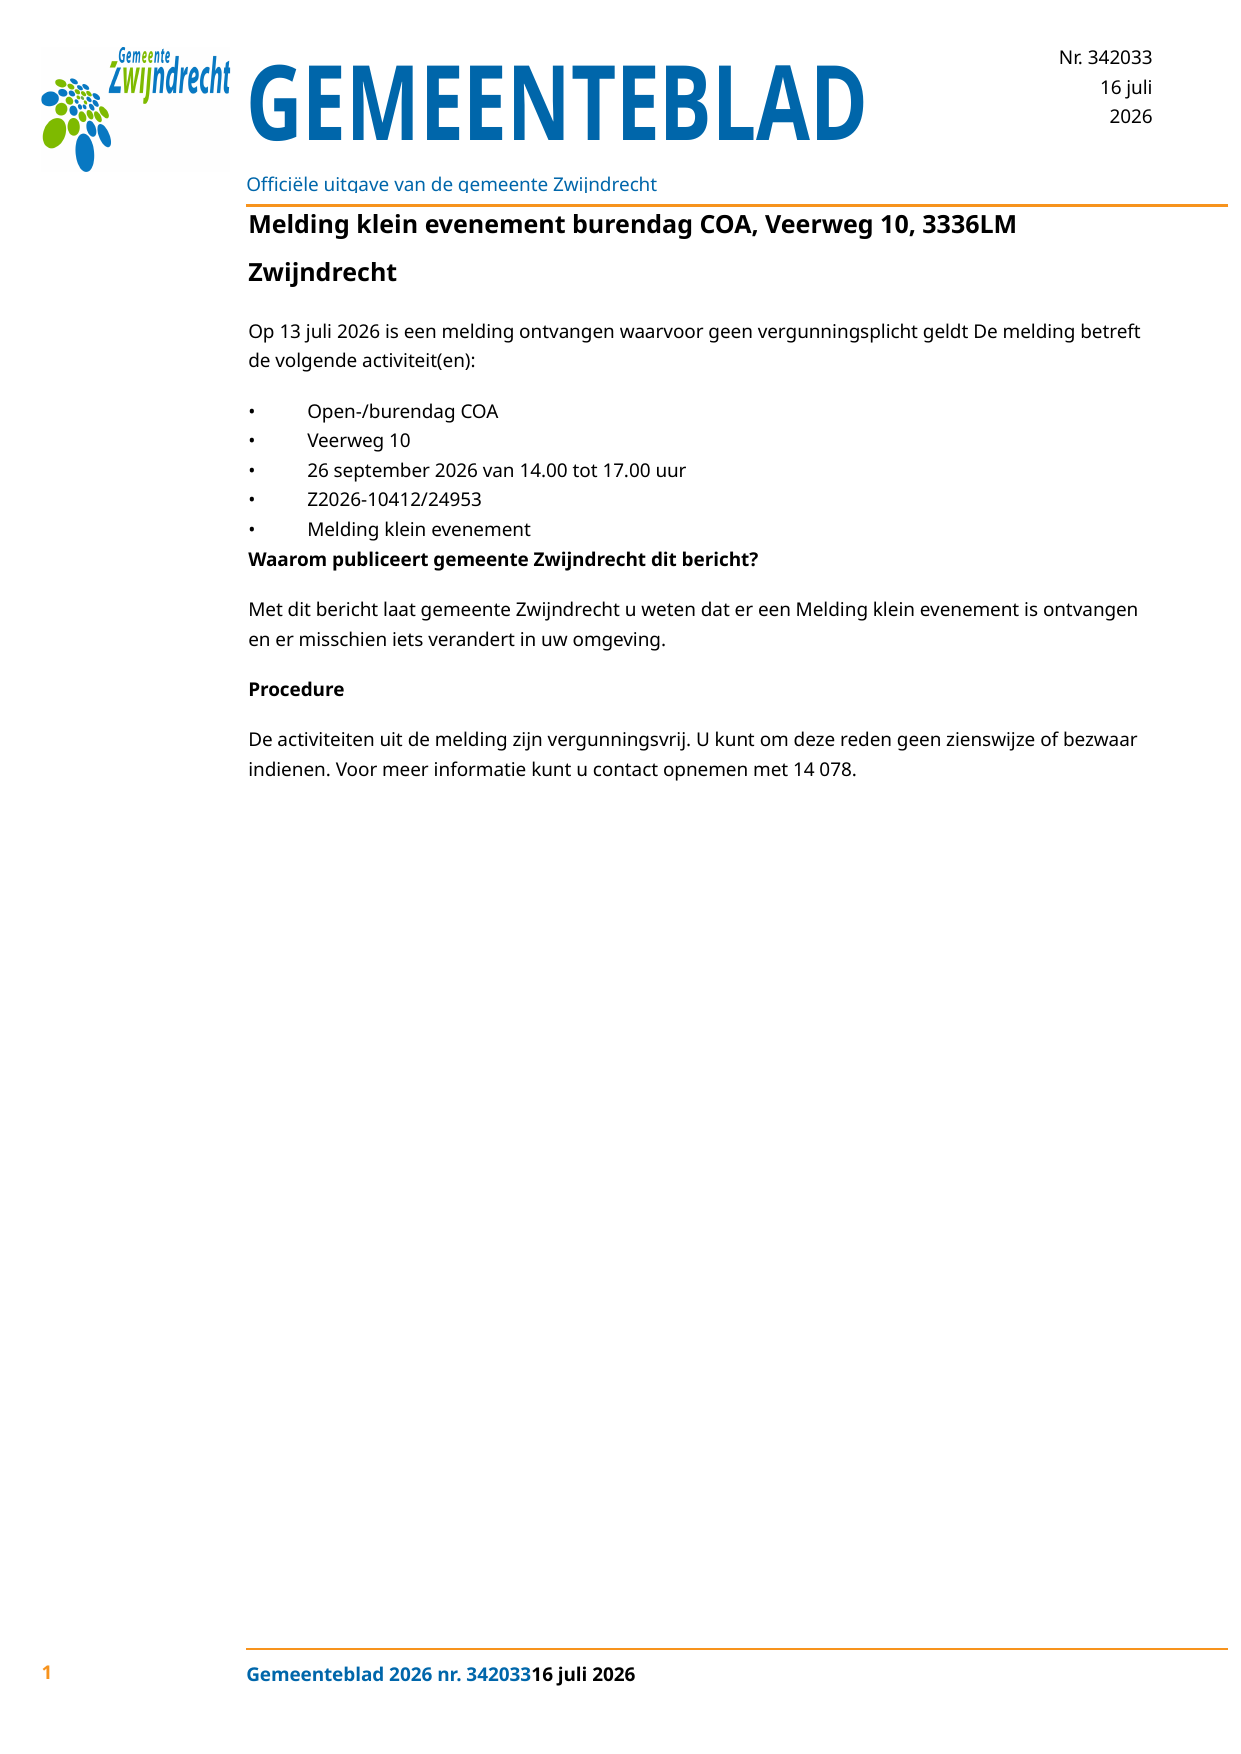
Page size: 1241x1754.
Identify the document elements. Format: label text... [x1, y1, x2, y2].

text Met dit bericht laat gemeente Zwijndrecht u weten dat er een Melding klein evenement is ontvangen en er misschien iets verandert in uw omgeving. [248, 596, 1152, 652]
text De activiteiten uit de melding zijn vergunningsvrij. U kunt om deze reden geen zienswijze of bezwaar indienen. Voor meer informatie kunt u contact opnemen met 14 078. [248, 727, 1152, 782]
text Waarom publiceert gemeente Zwijndrecht dit bericht? [248, 546, 1152, 572]
picture [41, 47, 231, 172]
list 26 september 2026 van 14.00 tot 17.00 uur [248, 457, 1152, 483]
list Z2026-10412/24953 [248, 487, 1152, 512]
list Melding klein evenement [248, 516, 1152, 542]
list Open-/burendag COA [248, 398, 1152, 424]
list Veerweg 10 [248, 427, 1152, 453]
text Op 13 juli 2026 is een melding ontvangen waarvoor geen vergunningsplicht geldt De melding betreft de volgende activiteit(en): [248, 318, 1152, 373]
text Procedure [248, 676, 1152, 702]
text Melding klein evenement burendag COA, Veerweg 10, 3336LM Zwijndrecht [248, 207, 1152, 288]
